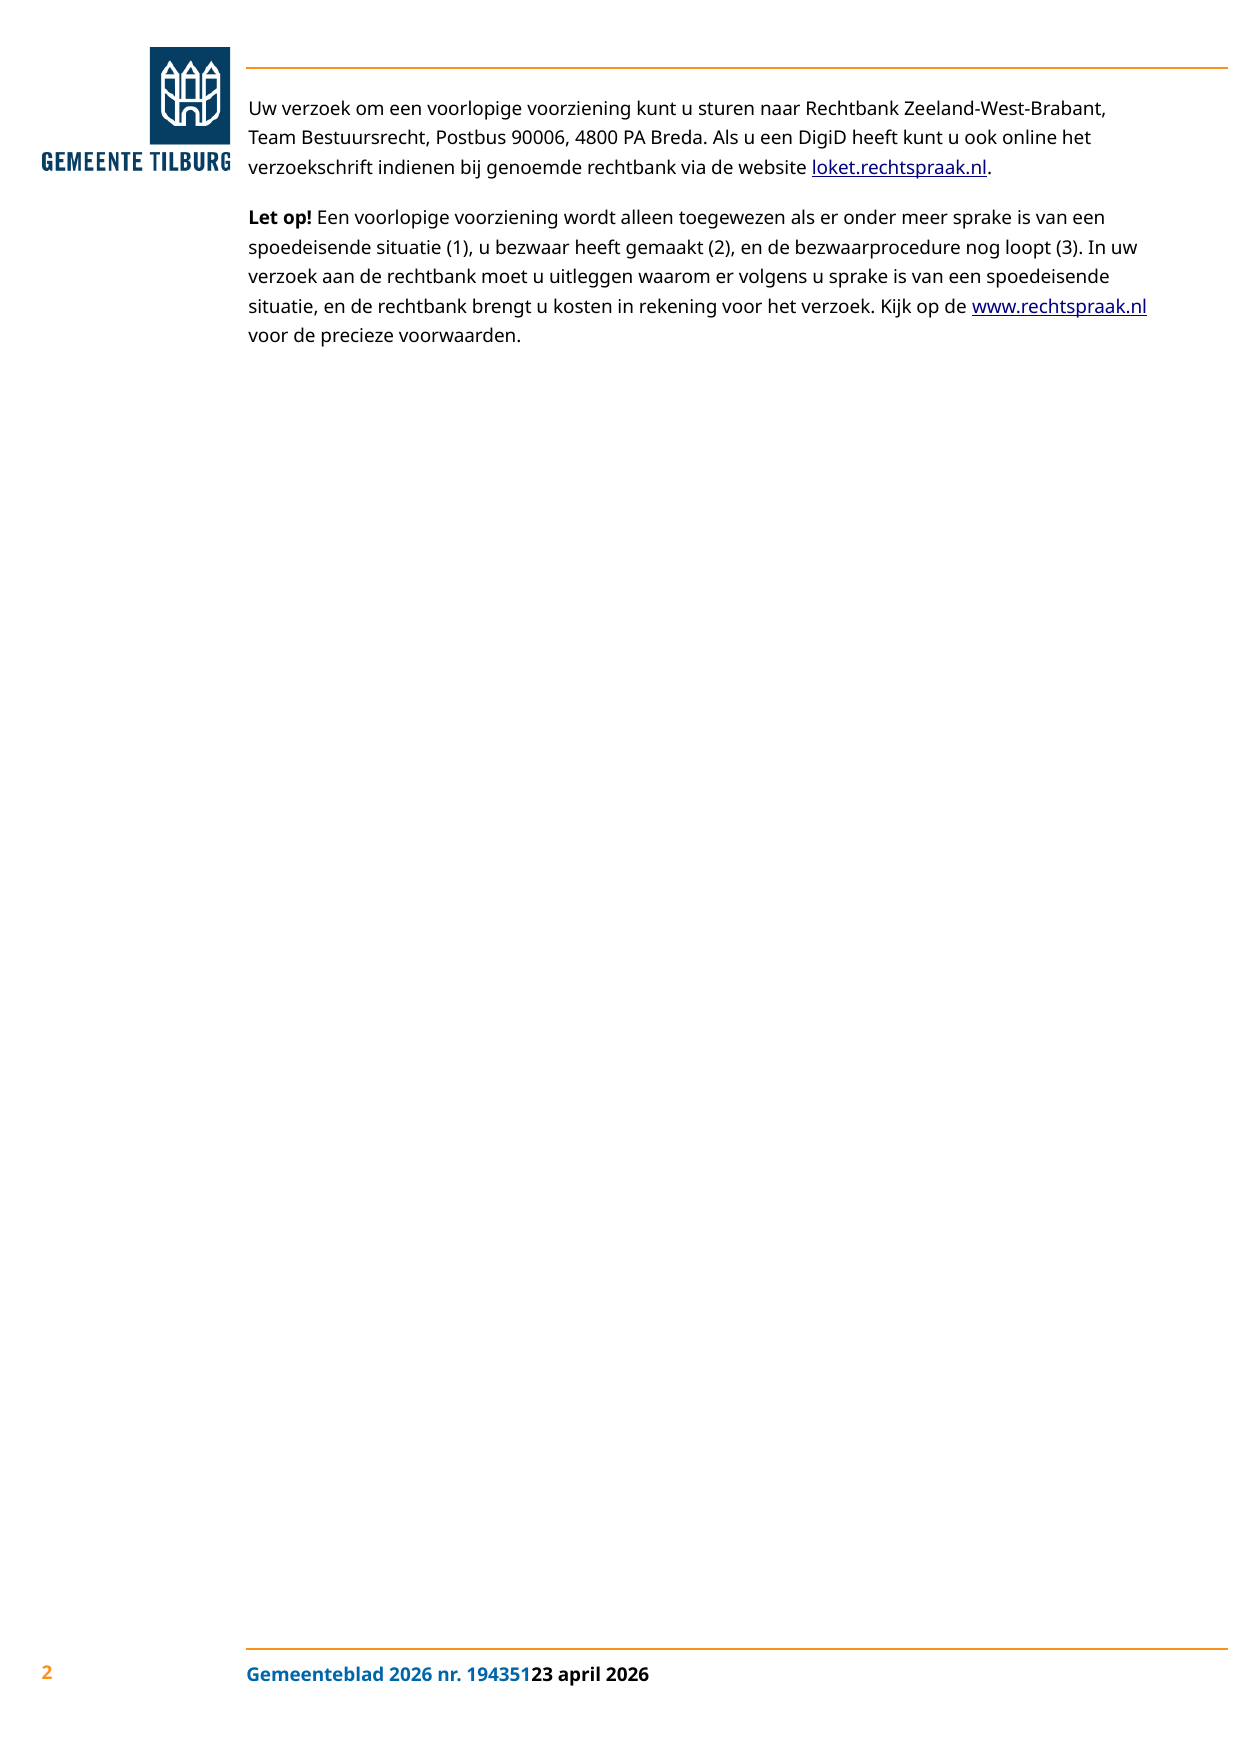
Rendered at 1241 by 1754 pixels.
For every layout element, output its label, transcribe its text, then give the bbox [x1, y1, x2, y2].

text Let op! Een voorlopige voorziening wordt alleen toegewezen als er onder meer sprake is van een spoedeisende situatie (1), u bezwaar heeft gemaakt (2), en de bezwaarprocedure nog loopt (3). In uw verzoek aan de rechtbank moet u uitleggen waarom er volgens u sprake is van een spoedeisende situatie, en de rechtbank brengt u kosten in rekening voor het verzoek. Kijk op de www.rechtspraak.nl voor de precieze voorwaarden. [248, 204, 1152, 348]
text Uw verzoek om een voorlopige voorziening kunt u sturen naar Rechtbank Zeeland-West-Brabant, Team Bestuursrecht, Postbus 90006, 4800 PA Breda. Als u een DigiD heeft kunt u ook online het verzoekschrift indienen bij genoemde rechtbank via de website loket.rechtspraak.nl. [248, 95, 1152, 180]
picture [41, 47, 231, 172]
